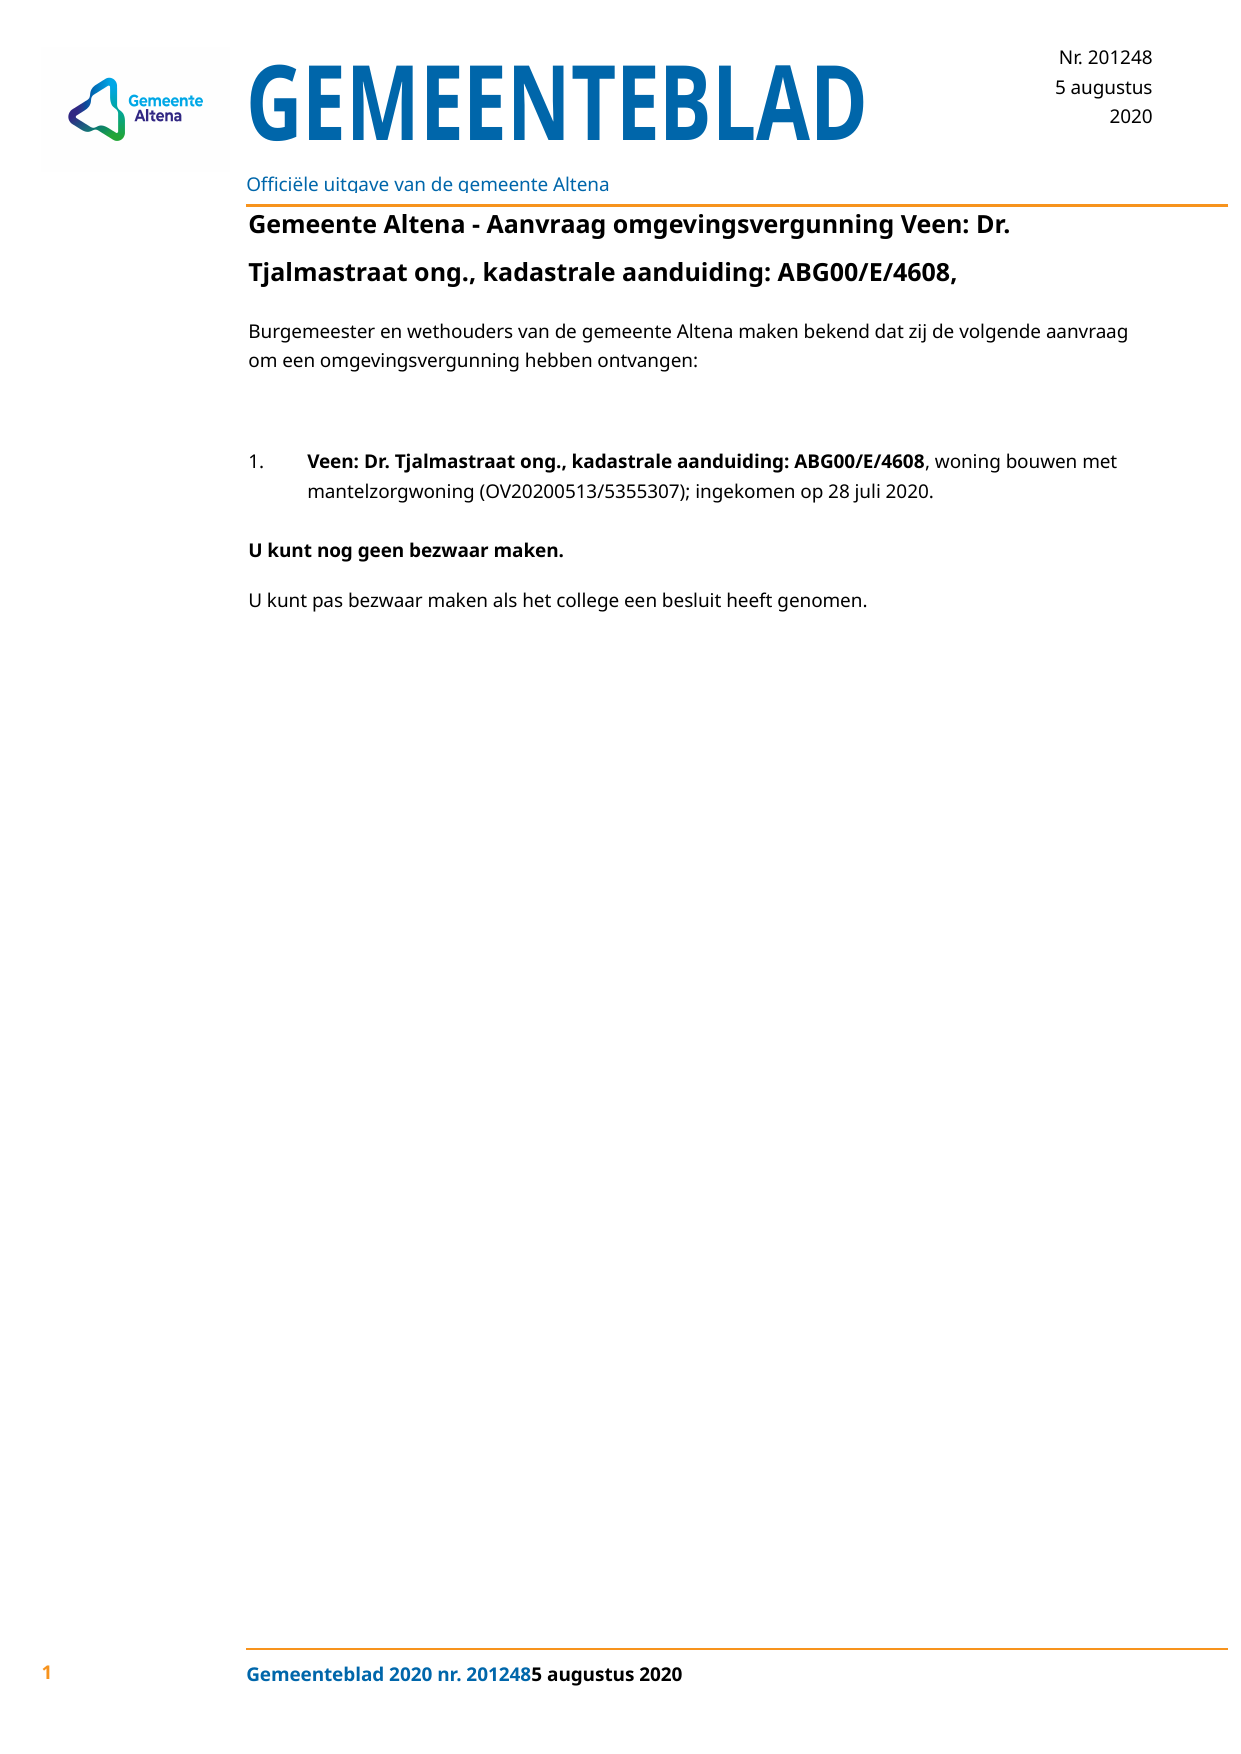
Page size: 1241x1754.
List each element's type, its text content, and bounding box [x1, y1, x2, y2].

text Burgemeester en wethouders van de gemeente Altena maken bekend dat zij de volgende aanvraag om een omgevingsvergunning hebben ontvangen: [248, 318, 1152, 373]
picture [41, 47, 231, 172]
list Veen: Dr. Tjalmastraat ong., kadastrale aanduiding: ABG00/E/4608, woning bouwen met mantelzorgwoning (OV20200513/5355307); ingekomen op 28 juli 2020. [248, 448, 1152, 504]
text Gemeente Altena - Aanvraag omgevingsvergunning Veen: Dr. Tjalmastraat ong., kadastrale aanduiding: ABG00/E/4608, [248, 207, 1152, 288]
text U kunt nog geen bezwaar maken. [248, 537, 1152, 563]
text U kunt pas bezwaar maken als het college een besluit heeft genomen. [248, 587, 1152, 613]
